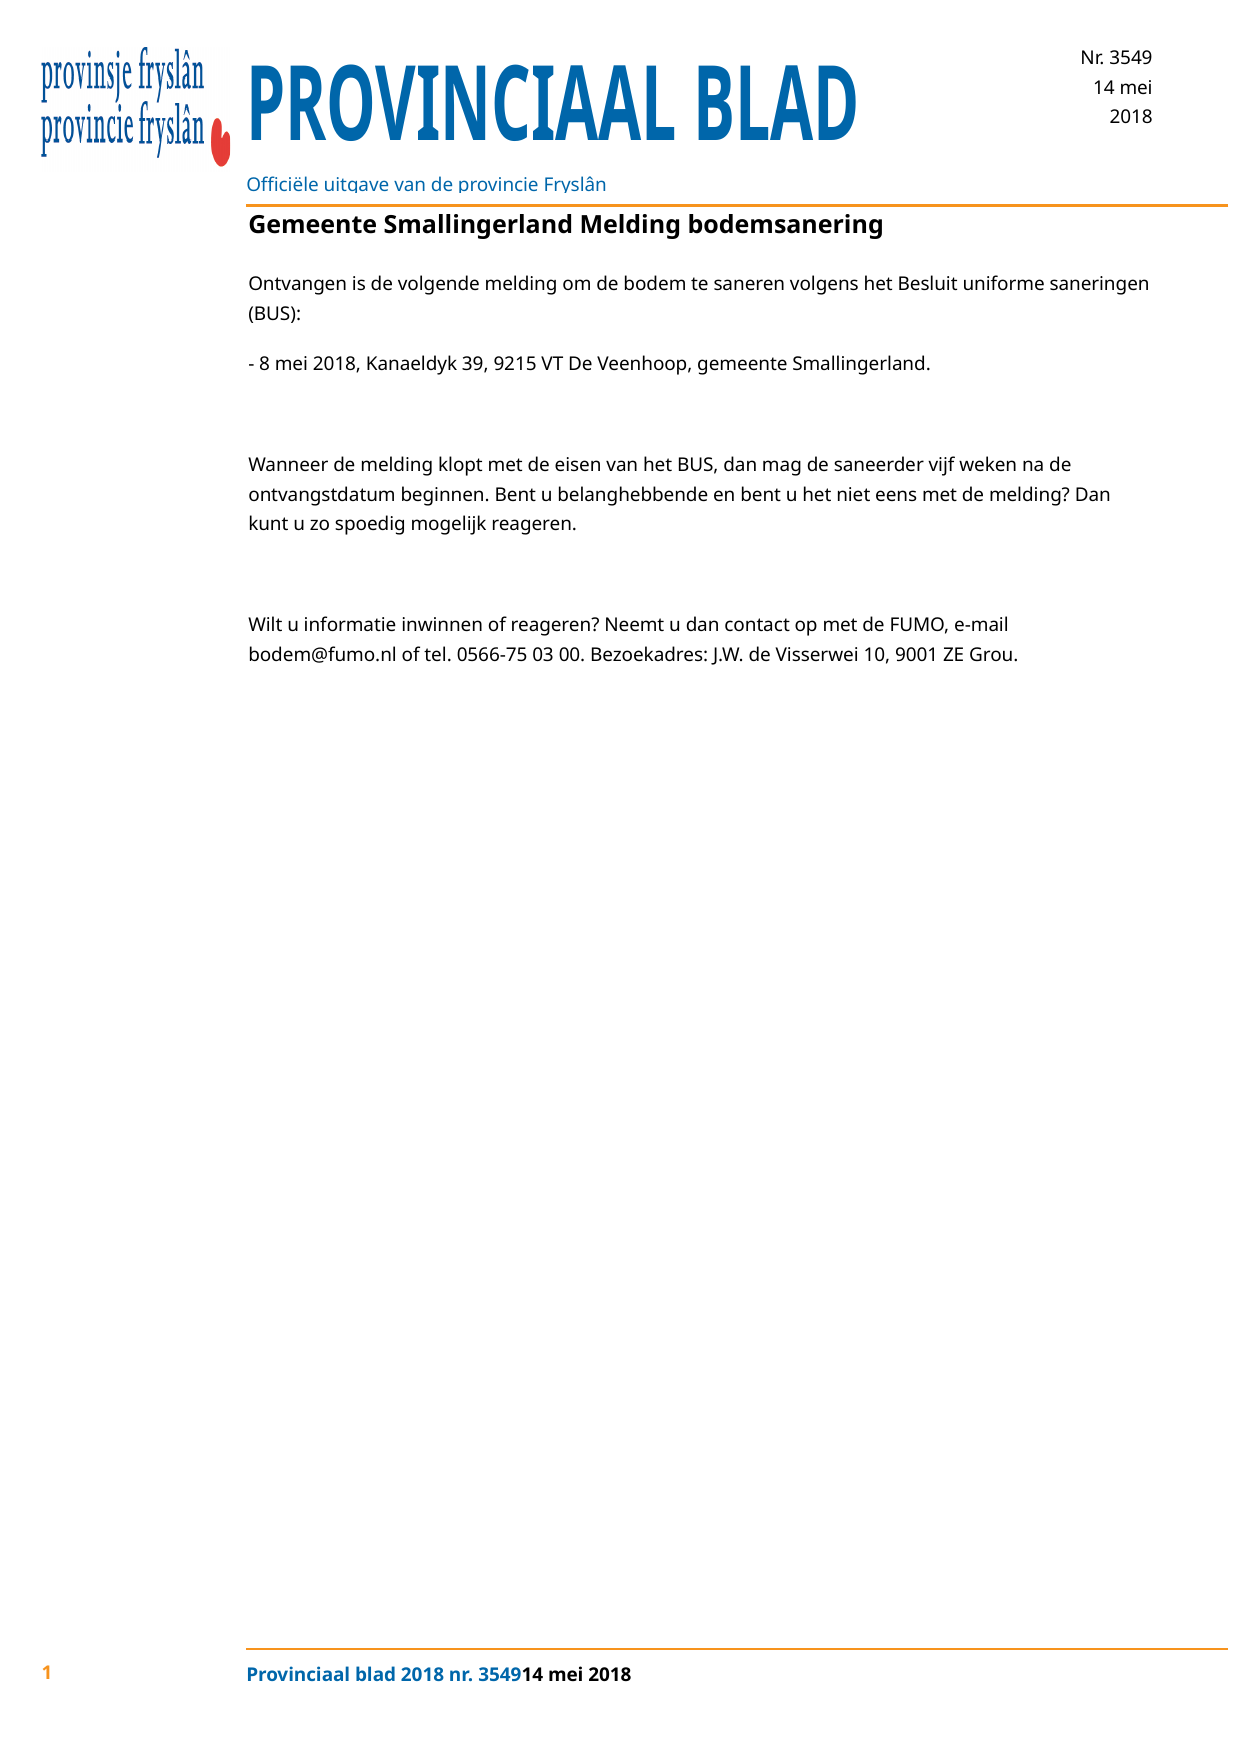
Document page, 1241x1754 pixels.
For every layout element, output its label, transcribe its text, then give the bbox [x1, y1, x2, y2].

text Ontvangen is de volgende melding om de bodem te saneren volgens het Besluit uniforme saneringen (BUS): [248, 270, 1152, 326]
text Wilt u informatie inwinnen of reageren? Neemt u dan contact op met de FUMO, e-mail bodem@fumo.nl of tel. 0566-75 03 00. Bezoekadres: J.W. de Visserwei 10, 9001 ZE Grou. [248, 611, 1152, 666]
picture [41, 47, 231, 172]
text - 8 mei 2018, Kanaeldyk 39, 9215 VT De Veenhoop, gemeente Smallingerland. [248, 350, 1152, 376]
text Gemeente Smallingerland Melding bodemsanering [248, 207, 1152, 241]
text Wanneer de melding klopt met de eisen van het BUS, dan mag de saneerder vijf weken na de ontvangstdatum beginnen. Bent u belanghebbende en bent u het niet eens met de melding? Dan kunt u zo spoedig mogelijk reageren. [248, 451, 1152, 536]
